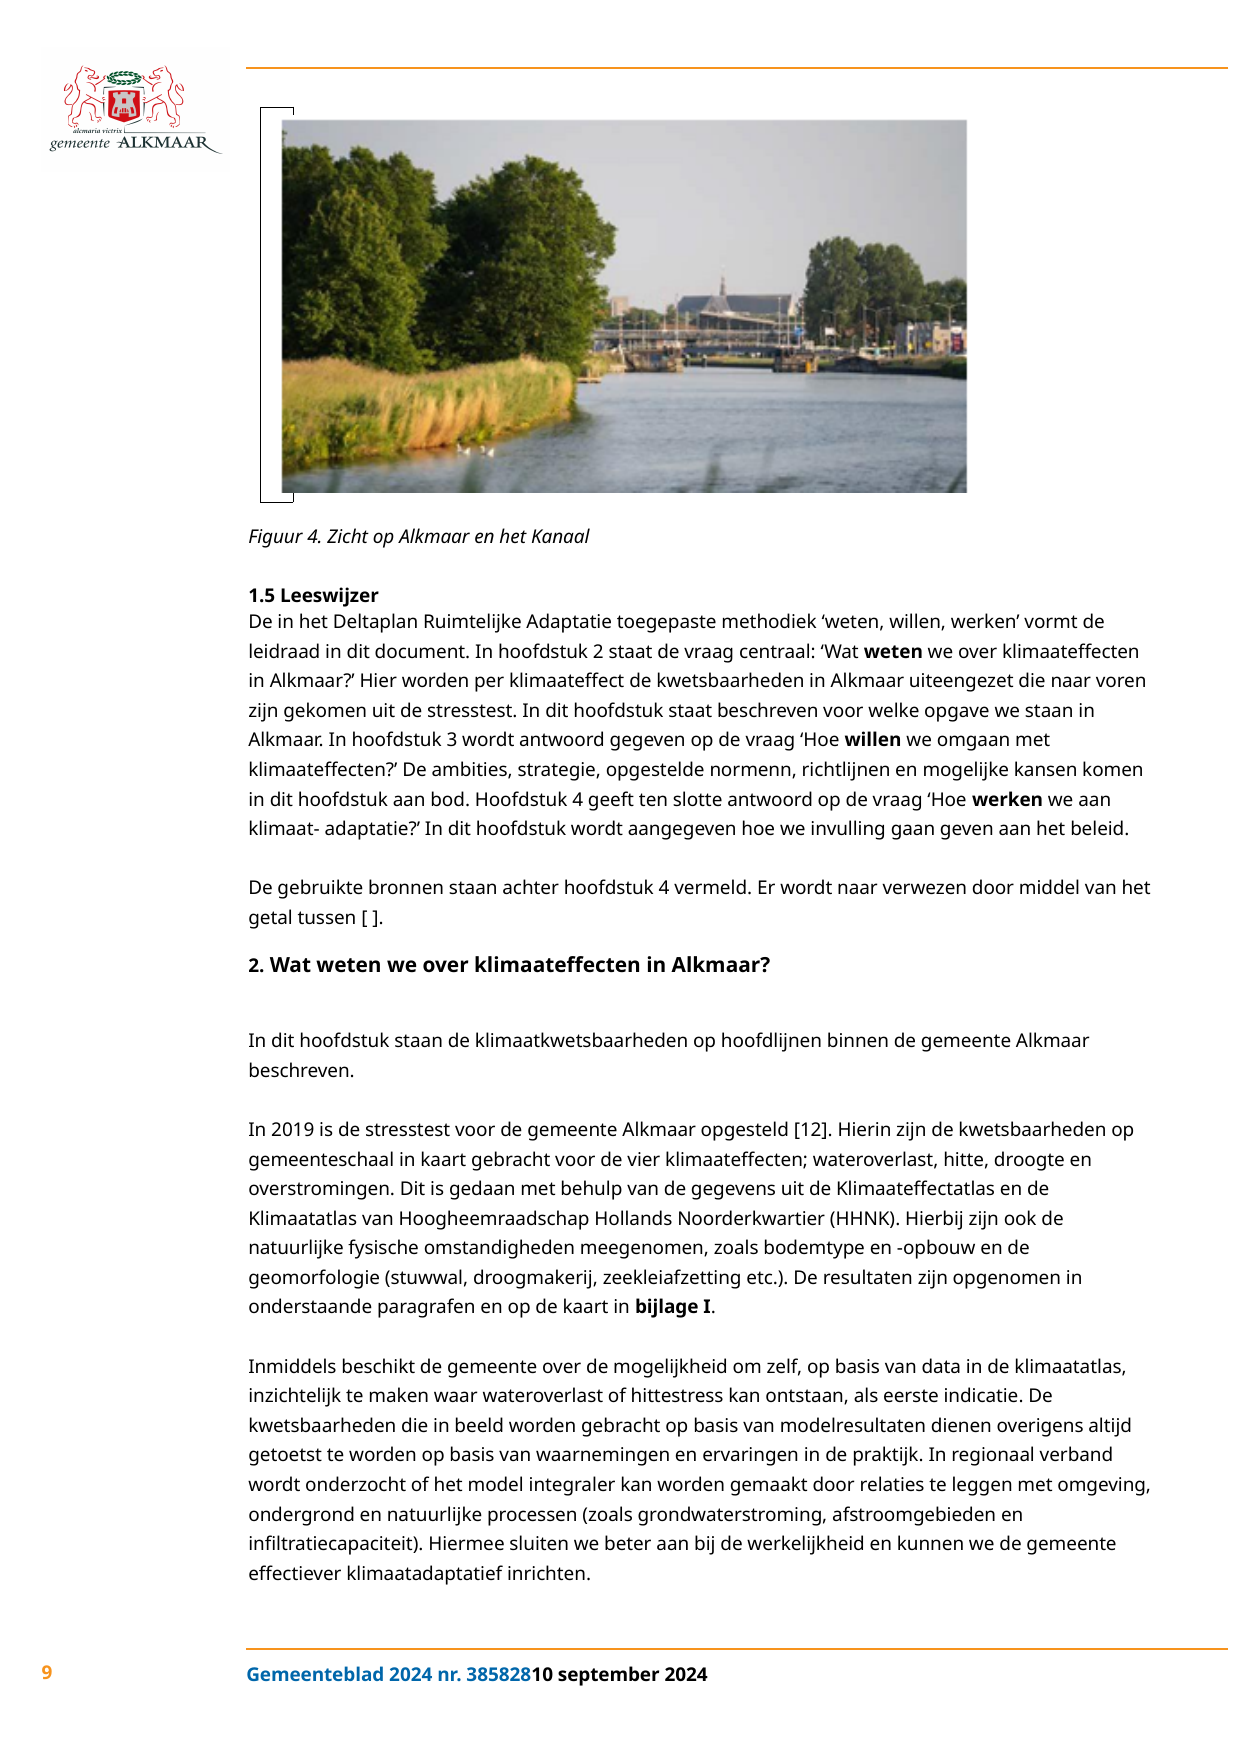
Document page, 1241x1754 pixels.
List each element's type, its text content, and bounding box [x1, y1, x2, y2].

text De in het Deltaplan Ruimtelijke Adaptatie toegepaste methodiek ‘weten, willen, werken’ vormt de leidraad in dit document. In hoofdstuk 2 staat de vraag centraal: ‘Wat weten we over klimaateffecten in Alkmaar?’ Hier worden per klimaateffect de kwetsbaarheden in Alkmaar uiteengezet die naar voren zijn gekomen uit de stresstest. In dit hoofdstuk staat beschreven voor welke opgave we staan in Alkmaar. In hoofdstuk 3 wordt antwoord gegeven op de vraag ‘Hoe willen we omgaan met klimaateffecten?’ De ambities, strategie, opgestelde normenn, richtlijnen en mogelijke kansen komen in dit hoofdstuk aan bod. Hoofdstuk 4 geeft ten slotte antwoord op de vraag ‘Hoe werken we aan klimaat- adaptatie?’ In dit hoofdstuk wordt aangegeven hoe we invulling gaan geven aan het beleid. [248, 608, 1152, 841]
text In dit hoofdstuk staan de klimaatkwetsbaarheden op hoofdlijnen binnen de gemeente Alkmaar beschreven. [248, 1027, 1152, 1083]
text 2. Wat weten we over klimaateffecten in Alkmaar? [248, 950, 1152, 978]
picture [41, 47, 231, 172]
text Inmiddels beschikt de gemeente over de mogelijkheid om zelf, op basis van data in de klimaatatlas, inzichtelijk te maken waar wateroverlast of hittestress kan ontstaan, als eerste indicatie. De kwetsbaarheden die in beeld worden gebracht op basis van modelresultaten dienen overigens altijd getoetst te worden op basis van waarnemingen en ervaringen in de praktijk. In regionaal verband wordt onderzocht of het model integraler kan worden gemaakt door relaties te leggen met omgeving, ondergrond en natuurlijke processen (zoals grondwaterstroming, afstroomgebieden en infiltratiecapaciteit). Hiermee sluiten we beter aan bij de werkelijkheid en kunnen we de gemeente effectiever klimaatadaptatief inrichten. [248, 1353, 1152, 1586]
picture [268, 115, 978, 493]
text In 2019 is de stresstest voor de gemeente Alkmaar opgesteld [12]. Hierin zijn de kwetsbaarheden op gemeenteschaal in kaart gebracht voor de vier klimaateffecten; wateroverlast, hitte, droogte en overstromingen. Dit is gedaan met behulp van de gegevens uit de Klimaateffectatlas en de Klimaatatlas van Hoogheemraadschap Hollands Noorderkwartier (HHNK). Hierbij zijn ook de natuurlijke fysische omstandigheden meegenomen, zoals bodemtype en -opbouw en de geomorfologie (stuwwal, droogmakerij, zeekleiafzetting etc.). De resultaten zijn opgenomen in onderstaande paragrafen en op de kaart in bijlage I. [248, 1116, 1152, 1319]
text 1.5 Leeswijzer [248, 582, 1152, 608]
text De gebruikte bronnen staan achter hoofdstuk 4 vermeld. Er wordt naar verwezen door middel van het getal tussen [ ]. [248, 874, 1152, 930]
text Figuur 4. Zicht op Alkmaar en het Kanaal [248, 523, 1152, 549]
